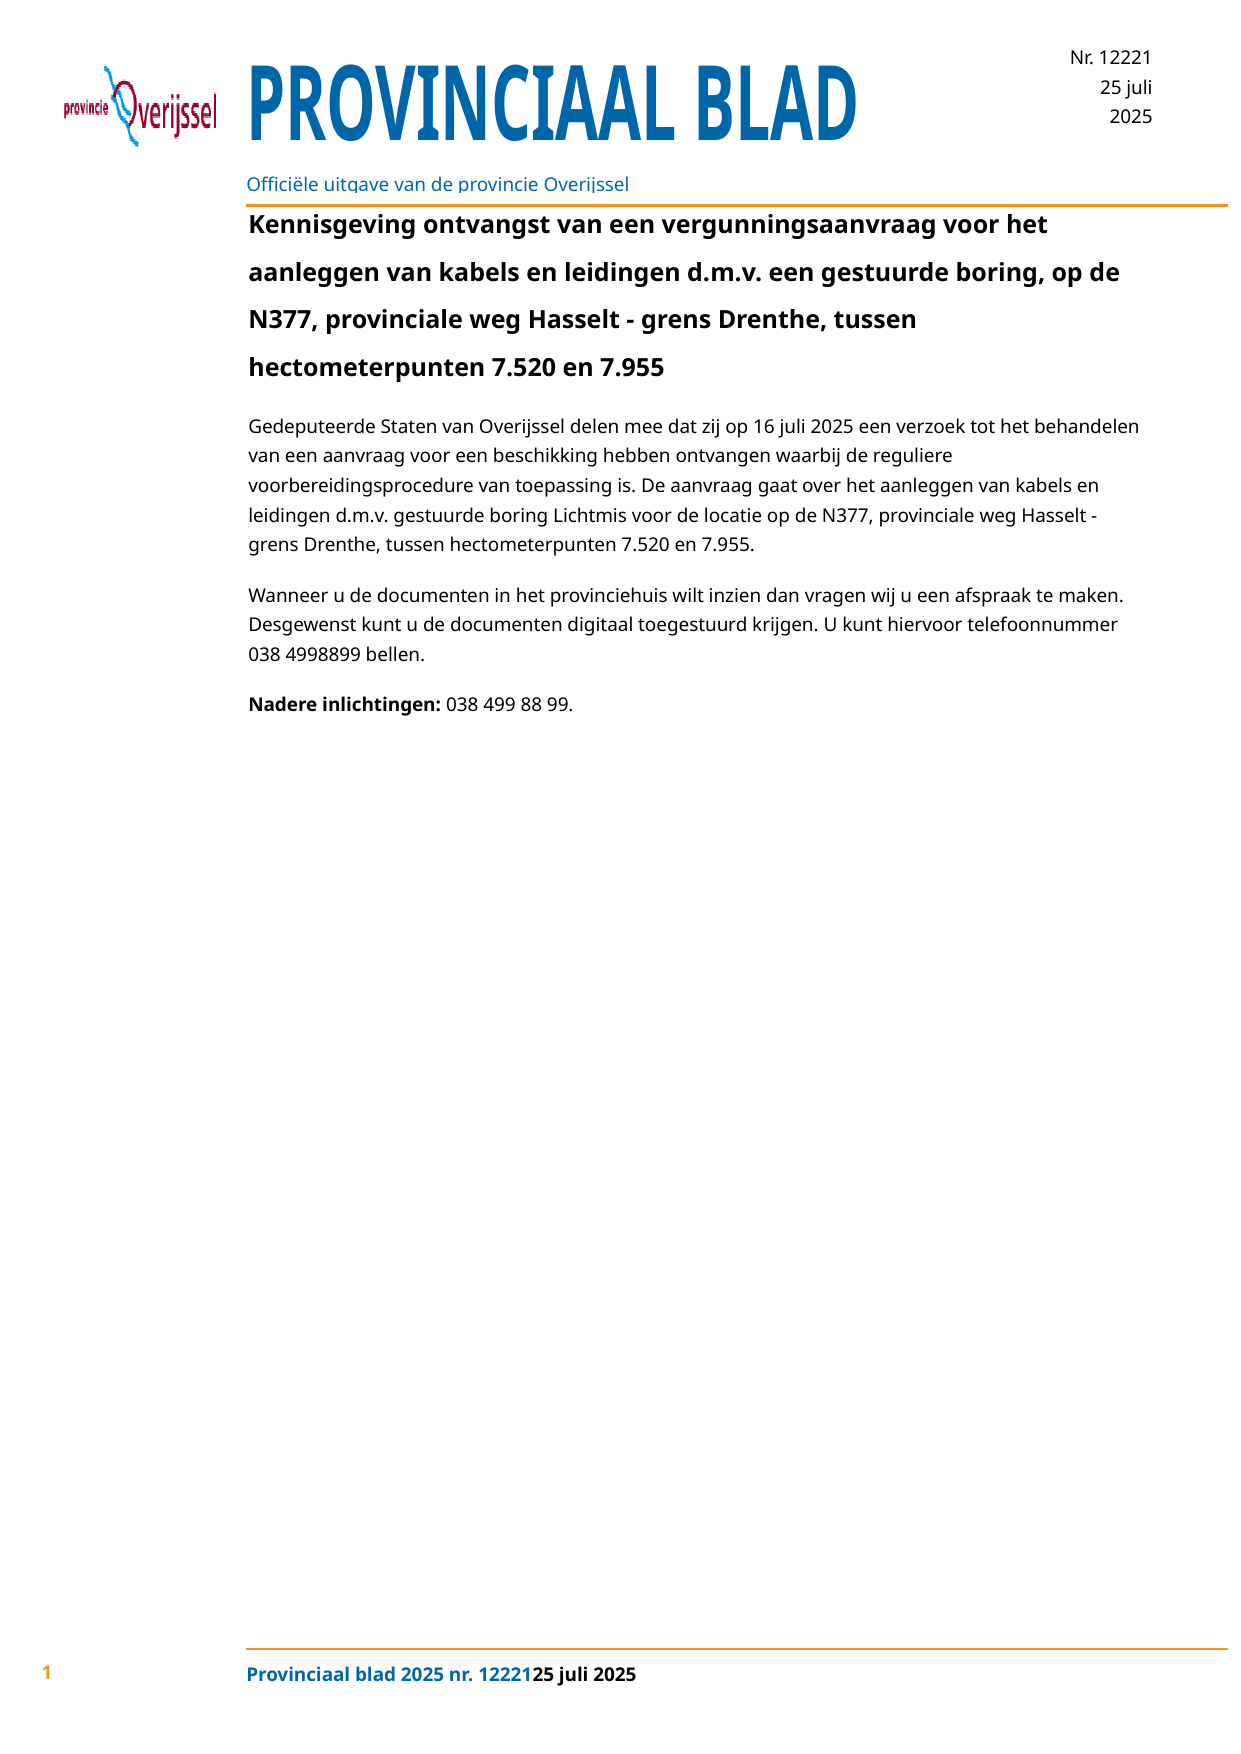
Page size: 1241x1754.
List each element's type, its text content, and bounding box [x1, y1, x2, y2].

text Nadere inlichtingen: 038 499 88 99. [248, 691, 1152, 717]
text Kennisgeving ontvangst van een vergunningsaanvraag voor het aanleggen van kabels en leidingen d.m.v. een gestuurde boring, op de N377, provinciale weg Hasselt - grens Drenthe, tussen hectometerpunten 7.520 en 7.955 [248, 207, 1152, 384]
picture [41, 47, 231, 172]
text Gedeputeerde Staten van Overijssel delen mee dat zij op 16 juli 2025 een verzoek tot het behandelen van een aanvraag voor een beschikking hebben ontvangen waarbij de reguliere voorbereidingsprocedure van toepassing is. De aanvraag gaat over het aanleggen van kabels en leidingen d.m.v. gestuurde boring Lichtmis voor de locatie op de N377, provinciale weg Hasselt - grens Drenthe, tussen hectometerpunten 7.520 en 7.955. [248, 413, 1152, 557]
text Wanneer u de documenten in het provinciehuis wilt inzien dan vragen wij u een afspraak te maken. Desgewenst kunt u de documenten digitaal toegestuurd krijgen. U kunt hiervoor telefoonnummer 038 4998899 bellen. [248, 582, 1152, 667]
